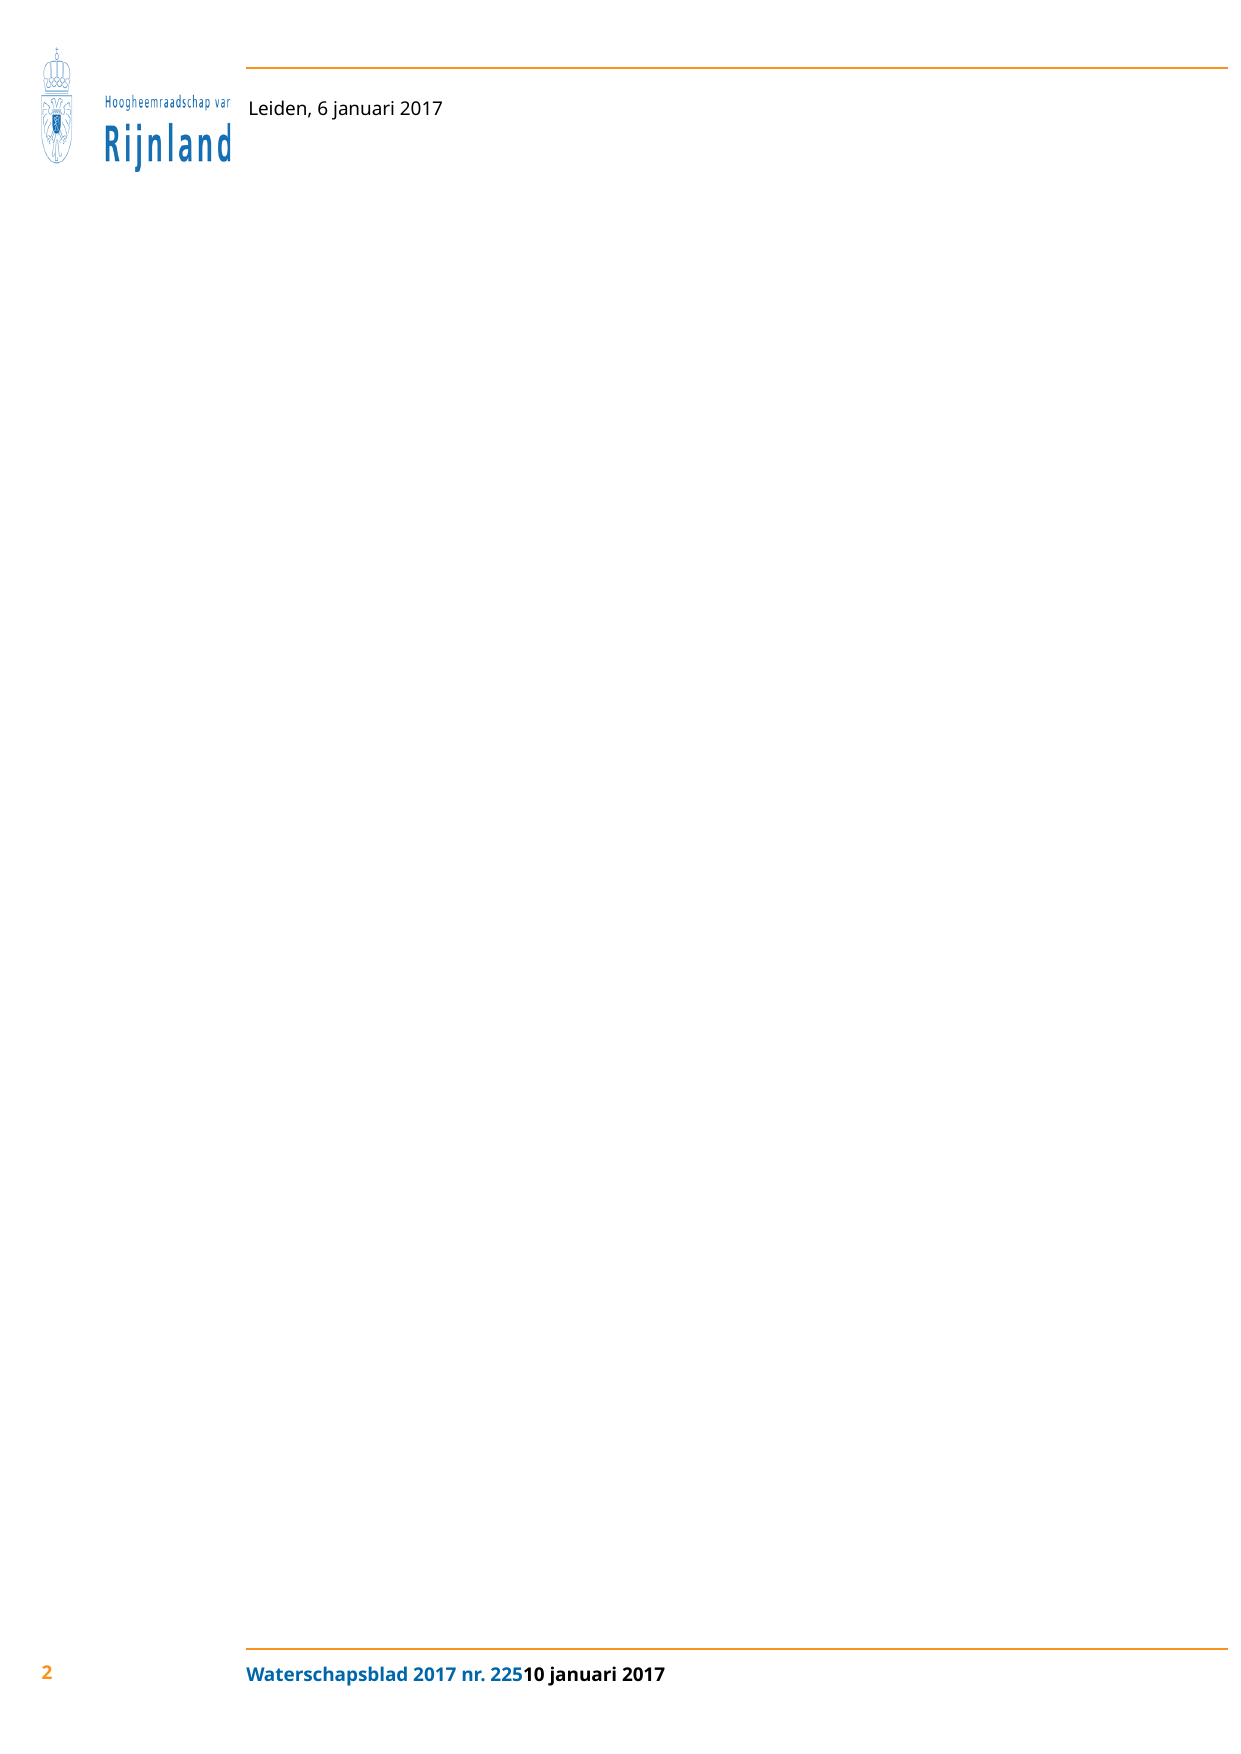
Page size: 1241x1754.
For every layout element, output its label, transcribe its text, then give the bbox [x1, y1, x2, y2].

picture [41, 47, 231, 172]
text Leiden, 6 januari 2017 [248, 95, 1152, 121]
